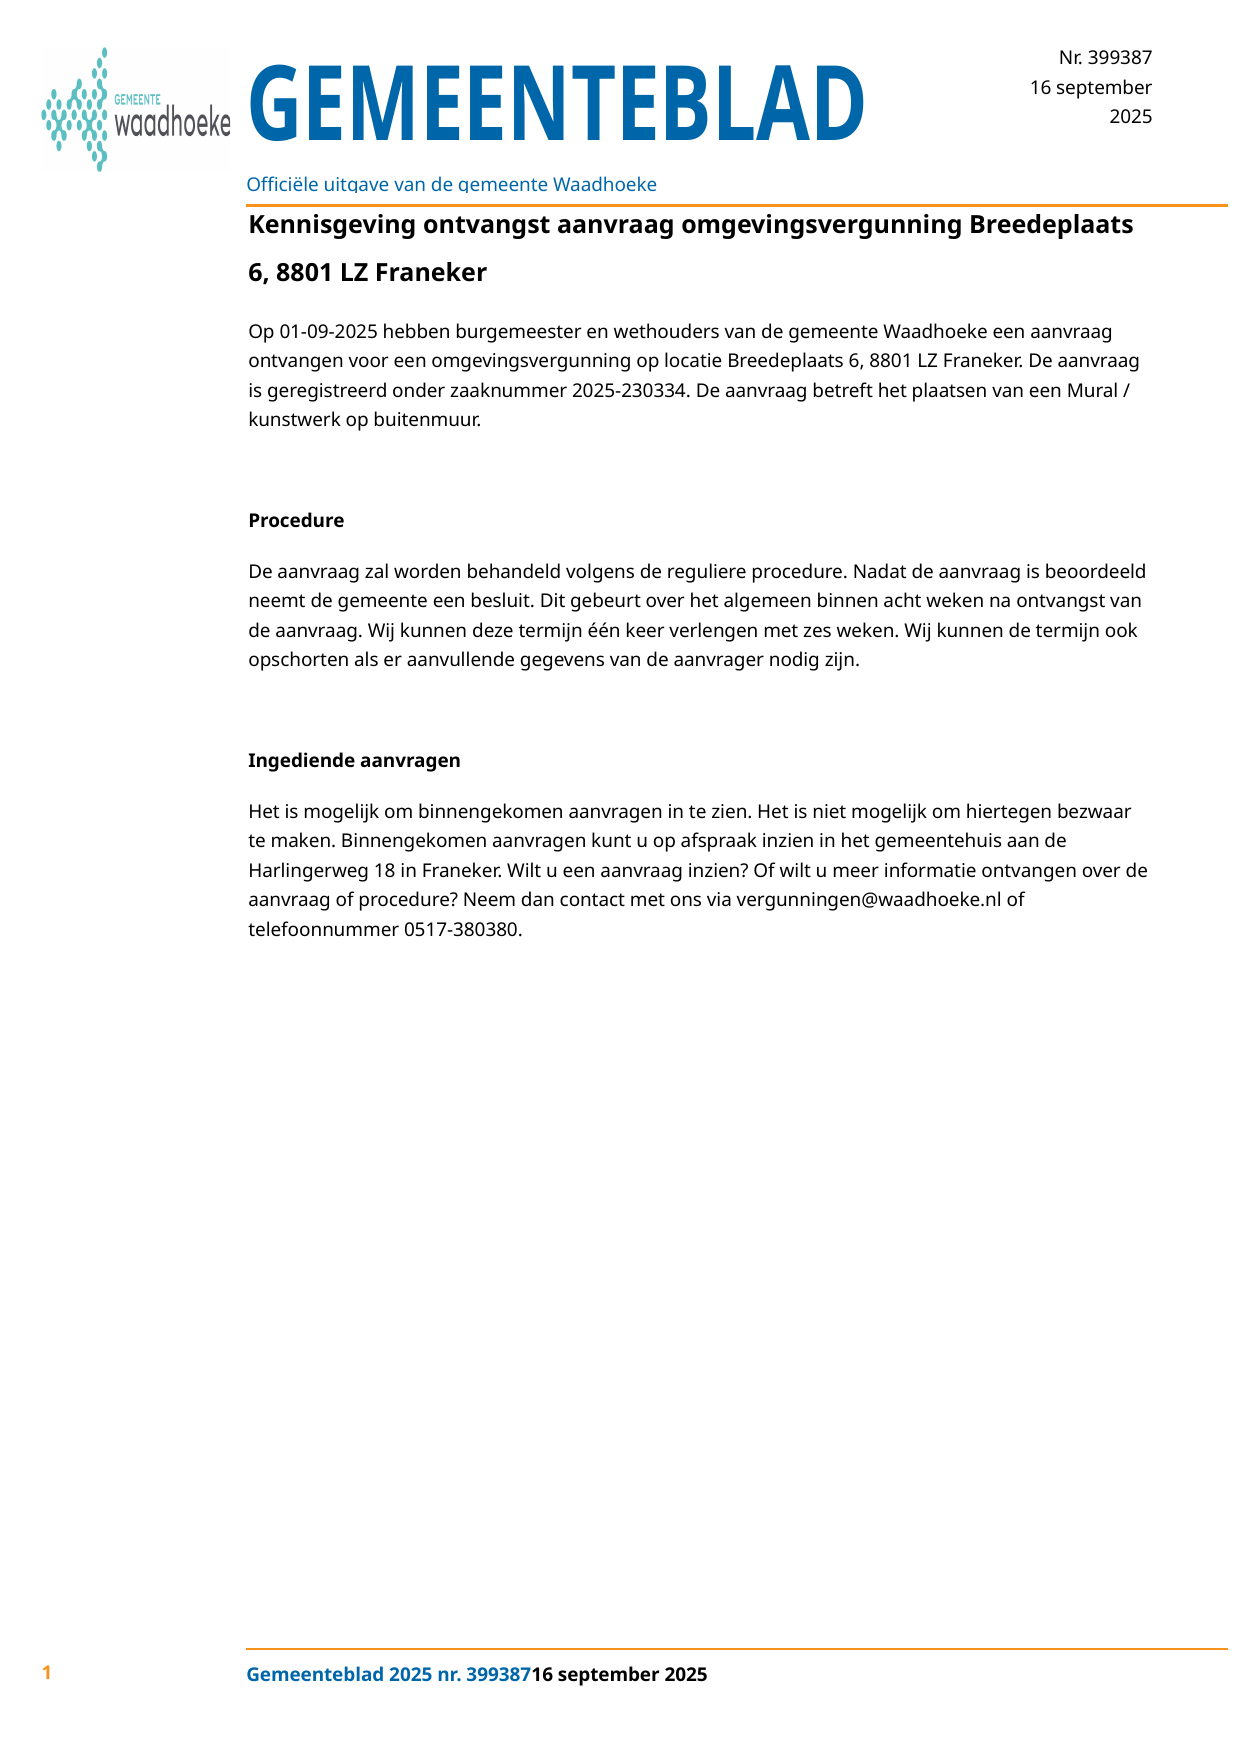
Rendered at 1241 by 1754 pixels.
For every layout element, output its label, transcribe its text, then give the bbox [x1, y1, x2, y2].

text Kennisgeving ontvangst aanvraag omgevingsvergunning Breedeplaats 6, 8801 LZ Franeker [248, 207, 1152, 288]
text Op 01-09-2025 hebben burgemeester en wethouders van de gemeente Waadhoeke een aanvraag ontvangen voor een omgevingsvergunning op locatie Breedeplaats 6, 8801 LZ Franeker. De aanvraag is geregistreerd onder zaaknummer 2025-230334. De aanvraag betreft het plaatsen van een Mural / kunstwerk op buitenmuur. [248, 318, 1152, 432]
text Het is mogelijk om binnengekomen aanvragen in te zien. Het is niet mogelijk om hiertegen bezwaar te maken. Binnengekomen aanvragen kunt u op afspraak inzien in het gemeentehuis aan de Harlingerweg 18 in Franeker. Wilt u een aanvraag inzien? Of wilt u meer informatie ontvangen over de aanvraag of procedure? Neem dan contact met ons via vergunningen@waadhoeke.nl of telefoonnummer 0517-380380. [248, 798, 1152, 942]
text De aanvraag zal worden behandeld volgens de reguliere procedure. Nadat de aanvraag is beoordeeld neemt de gemeente een besluit. Dit gebeurt over het algemeen binnen acht weken na ontvangst van de aanvraag. Wij kunnen deze termijn één keer verlengen met zes weken. Wij kunnen de termijn ook opschorten als er aanvullende gegevens van de aanvrager nodig zijn. [248, 558, 1152, 672]
text Ingediende aanvragen [248, 747, 1152, 773]
text Procedure [248, 507, 1152, 533]
picture [41, 47, 231, 172]
